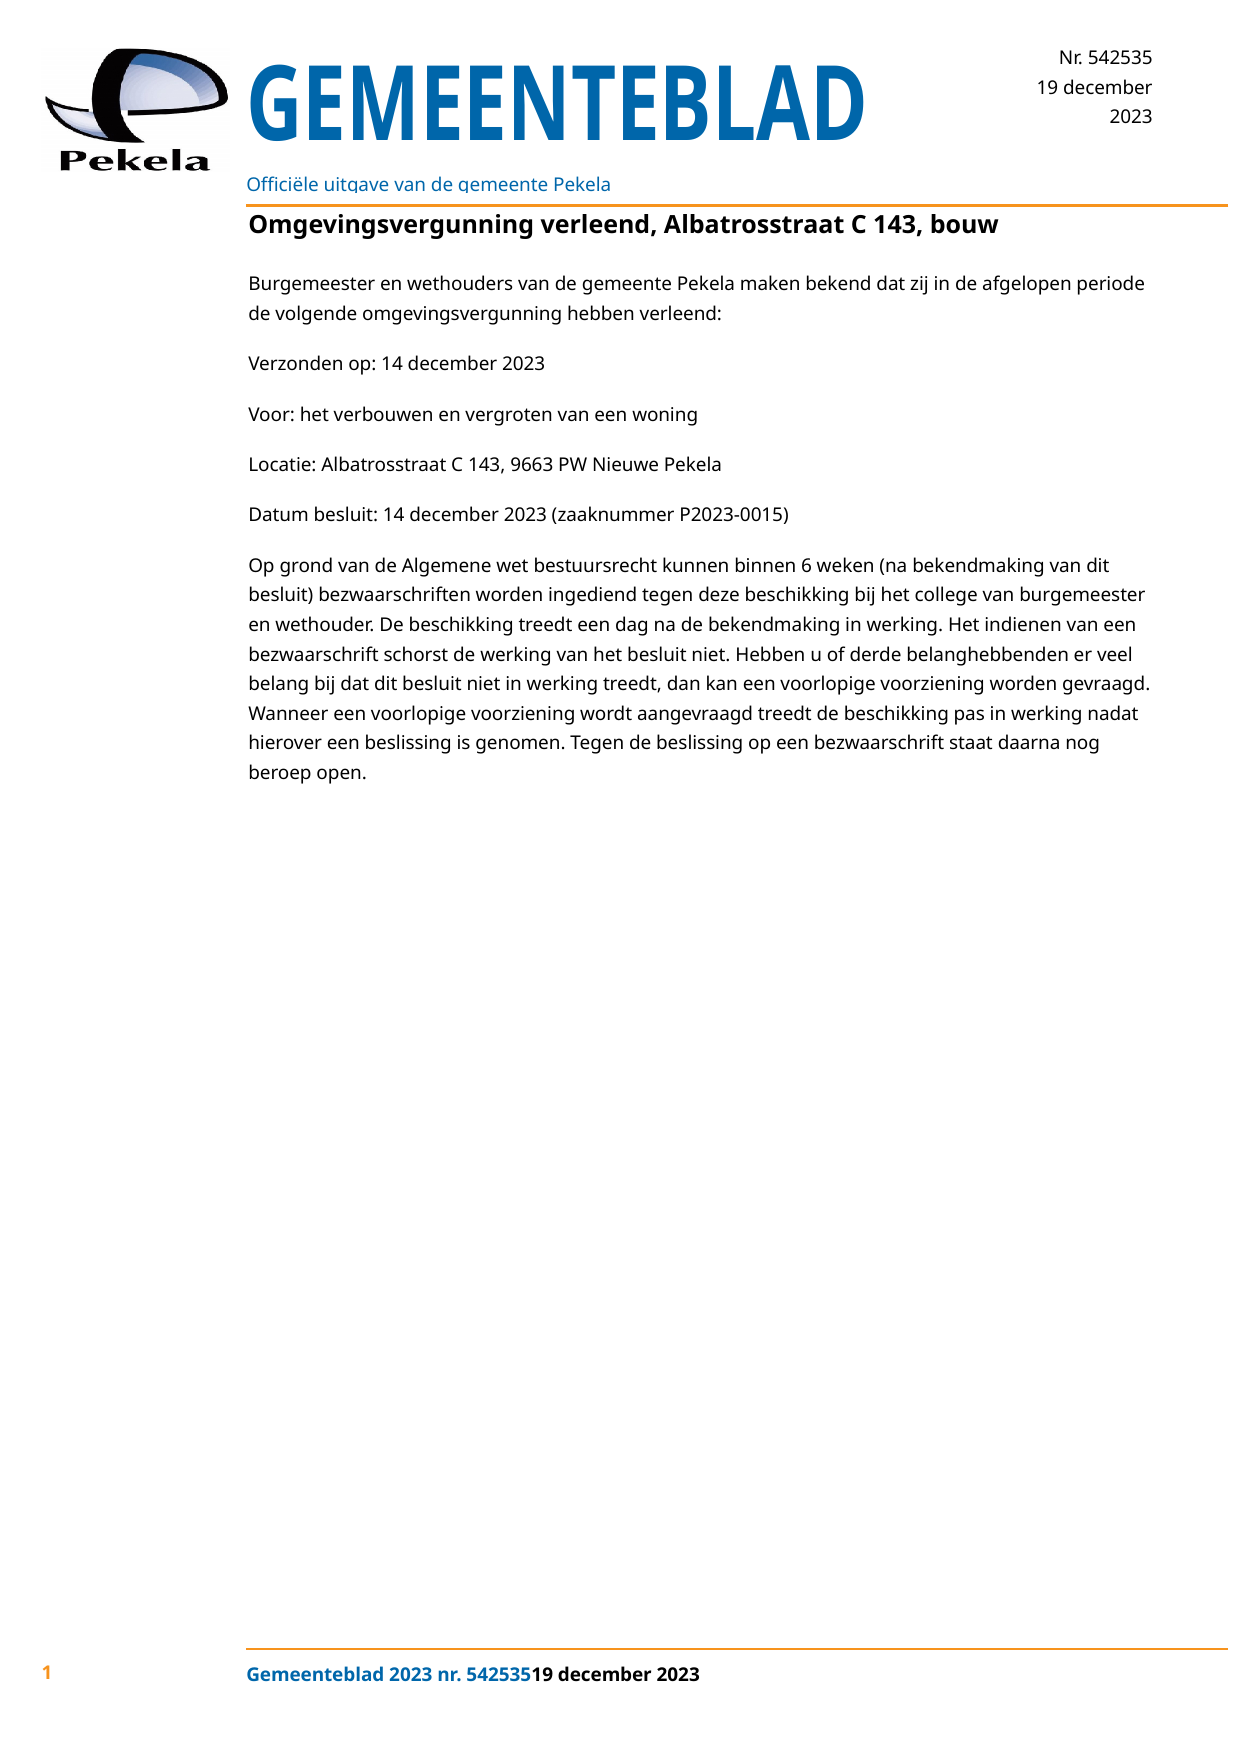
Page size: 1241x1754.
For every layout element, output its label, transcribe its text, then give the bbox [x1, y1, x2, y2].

text Verzonden op: 14 december 2023 [248, 350, 1152, 376]
text Op grond van de Algemene wet bestuursrecht kunnen binnen 6 weken (na bekendmaking van dit besluit) bezwaarschriften worden ingediend tegen deze beschikking bij het college van burgemeester en wethouder. De beschikking treedt een dag na de bekendmaking in werking. Het indienen van een bezwaarschrift schorst de werking van het besluit niet. Hebben u of derde belanghebbenden er veel belang bij dat dit besluit niet in werking treedt, dan kan een voorlopige voorziening worden gevraagd. Wanneer een voorlopige voorziening wordt aangevraagd treedt de beschikking pas in werking nadat hierover een beslissing is genomen. Tegen de beslissing op een bezwaarschrift staat daarna nog beroep open. [248, 552, 1152, 785]
text Omgevingsvergunning verleend, Albatrosstraat C 143, bouw [248, 207, 1152, 241]
picture [41, 47, 231, 172]
text Locatie: Albatrosstraat C 143, 9663 PW Nieuwe Pekela [248, 451, 1152, 477]
text Burgemeester en wethouders van de gemeente Pekela maken bekend dat zij in de afgelopen periode de volgende omgevingsvergunning hebben verleend: [248, 270, 1152, 326]
text Datum besluit: 14 december 2023 (zaaknummer P2023-0015) [248, 502, 1152, 527]
text Voor: het verbouwen en vergroten van een woning [248, 401, 1152, 426]
